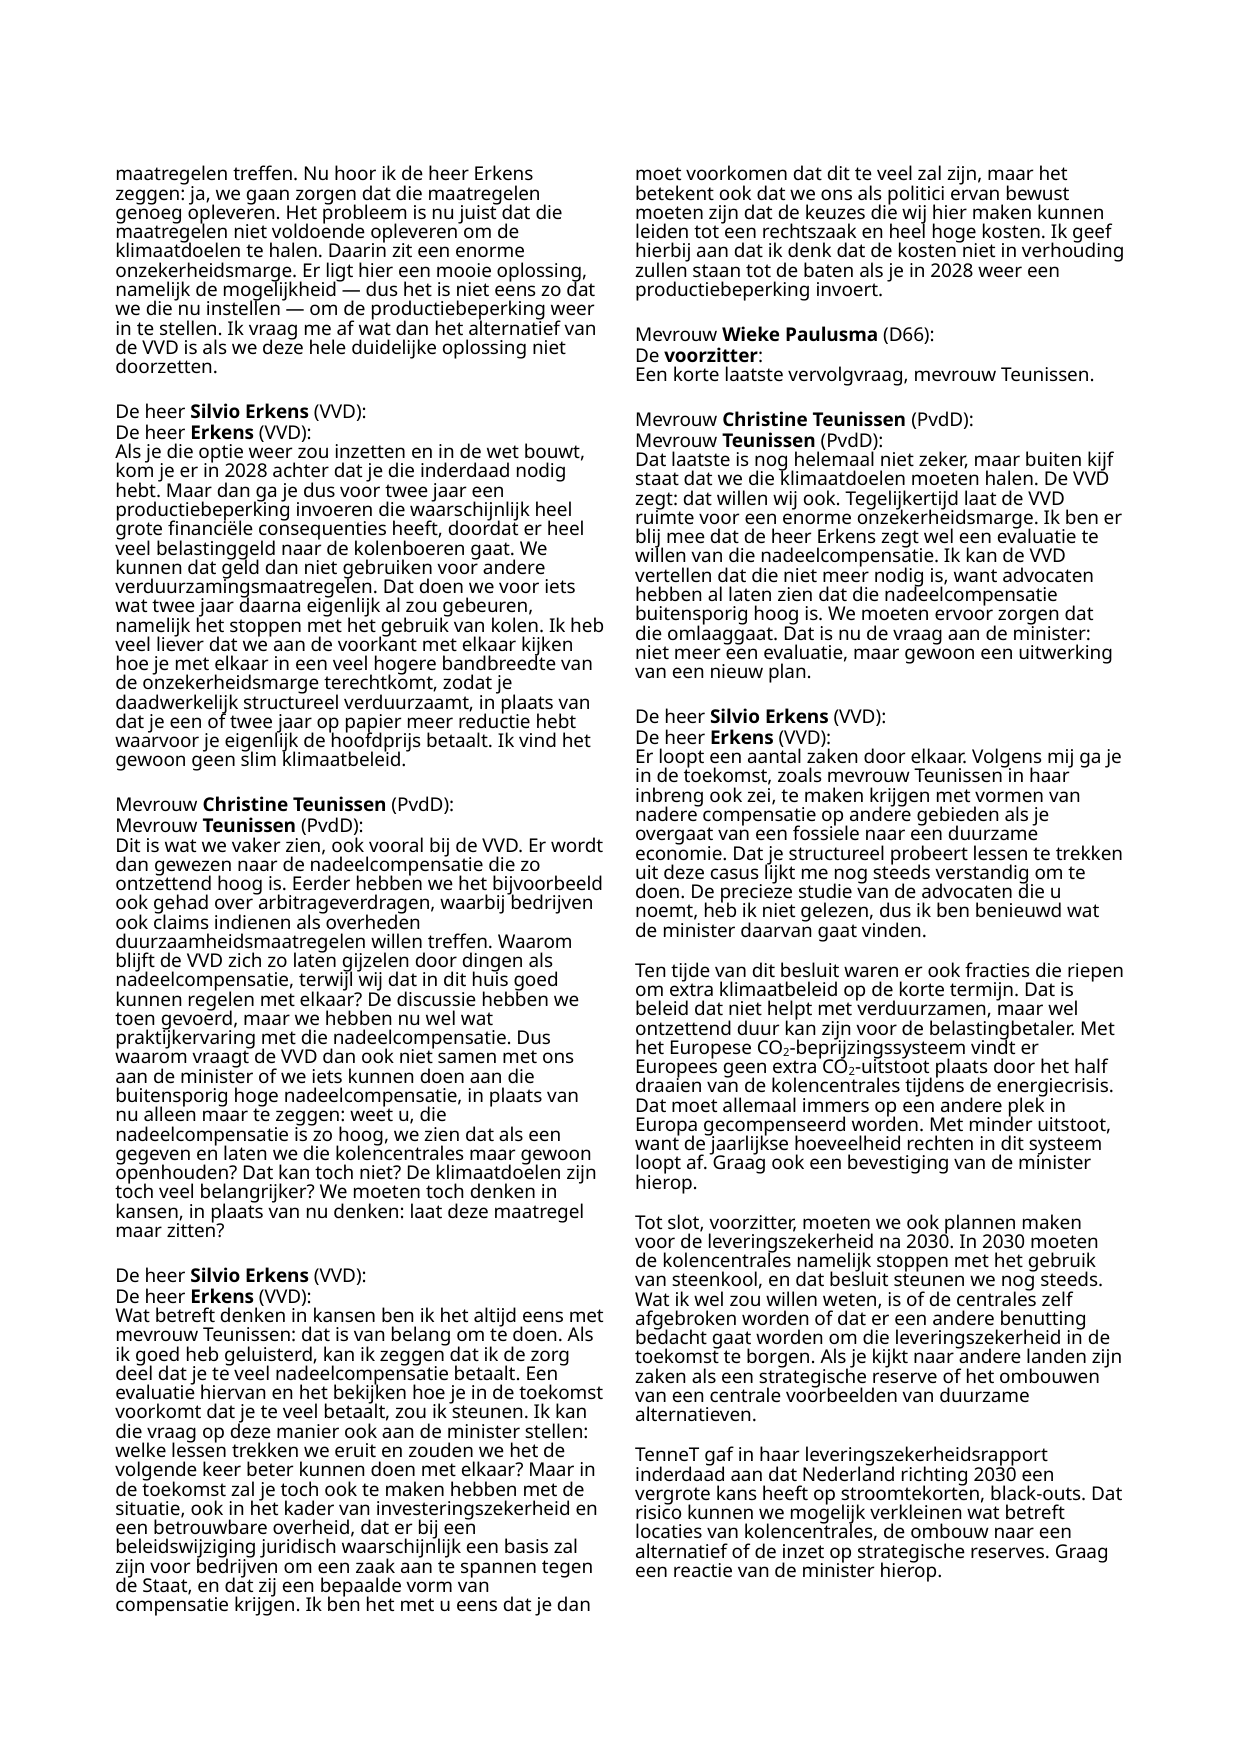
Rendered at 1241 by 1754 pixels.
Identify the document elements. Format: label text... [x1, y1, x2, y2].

text De heer Erkens (VVD): [115, 424, 605, 443]
text Mevrouw Wieke Paulusma (D66): [635, 321, 1125, 347]
text Er loopt een aantal zaken door elkaar. Volgens mij ga je in de toekomst, zoals mevrouw Teunissen in haar inbreng ook zei, te maken krijgen met vormen van nadere compensatie op andere gebieden als je overgaat van een fossiele naar een duurzame economie. Dat je structureel probeert lessen te trekken uit deze casus lijkt me nog steeds verstandig om te doen. De precieze studie van de advocaten die u noemt, heb ik niet gelezen, dus ik ben benieuwd wat de minister daarvan gaat vinden. [635, 748, 1125, 941]
text Mevrouw Christine Teunissen (PvdD): [635, 406, 1125, 432]
text Dat laatste is nog helemaal niet zeker, maar buiten kijf staat dat we die klimaatdoelen moeten halen. De VVD zegt: dat willen wij ook. Tegelijkertijd laat de VVD ruimte voor een enorme onzekerheidsmarge. Ik ben er blij mee dat de heer Erkens zegt wel een evaluatie te willen van die nadeelcompensatie. Ik kan de VVD vertellen dat die niet meer nodig is, want advocaten hebben al laten zien dat die nadeelcompensatie buitensporig hoog is. We moeten ervoor zorgen dat die omlaaggaat. Dat is nu de vraag aan de minister: niet meer een evaluatie, maar gewoon een uitwerking van een nieuw plan. [635, 451, 1125, 682]
text De heer Silvio Erkens (VVD): [115, 398, 605, 424]
text moet voorkomen dat dit te veel zal zijn, maar het betekent ook dat we ons als politici ervan bewust moeten zijn dat de keuzes die wij hier maken kunnen leiden tot een rechtszaak en heel hoge kosten. Ik geef hierbij aan dat ik denk dat de kosten niet in verhouding zullen staan tot de baten als je in 2028 weer een productiebeperking invoert. [635, 165, 1125, 300]
text Wat betreft denken in kansen ben ik het altijd eens met mevrouw Teunissen: dat is van belang om te doen. Als ik goed heb geluisterd, kan ik zeggen dat ik de zorg deel dat je te veel nadeelcompensatie betaalt. Een evaluatie hiervan en het bekijken hoe je in de toekomst voorkomt dat je te veel betaalt, zou ik steunen. Ik kan die vraag op deze manier ook aan de minister stellen: welke lessen trekken we eruit en zouden we het de volgende keer beter kunnen doen met elkaar? Maar in de toekomst zal je toch ook te maken hebben met de situatie, ook in het kader van investeringszekerheid en een betrouwbare overheid, dat er bij een beleidswijziging juridisch waarschijnlijk een basis zal zijn voor bedrijven om een zaak aan te spannen tegen de Staat, en dat zij een bepaalde vorm van compensatie krijgen. Ik ben het met u eens dat je dan [115, 1307, 605, 1615]
text maatregelen treffen. Nu hoor ik de heer Erkens zeggen: ja, we gaan zorgen dat die maatregelen genoeg opleveren. Het probleem is nu juist dat die maatregelen niet voldoende opleveren om de klimaatdoelen te halen. Daarin zit een enorme onzekerheidsmarge. Er ligt hier een mooie oplossing, namelijk de mogelijkheid — dus het is niet eens zo dat we die nu instellen — om de productiebeperking weer in te stellen. Ik vraag me af wat dan het alternatief van de VVD is als we deze hele duidelijke oplossing niet doorzetten. [115, 165, 605, 377]
text De heer Erkens (VVD): [635, 729, 1125, 748]
text Mevrouw Christine Teunissen (PvdD): [115, 792, 605, 817]
text Ten tijde van dit besluit waren er ook fracties die riepen om extra klimaatbeleid op de korte termijn. Dat is beleid dat niet helpt met verduurzamen, maar wel ontzettend duur kan zijn voor de belastingbetaler. Met het Europese CO2-beprijzingssysteem vindt er Europees geen extra CO2-uitstoot plaats door het half draaien van de kolencentrales tijdens de energiecrisis. Dat moet allemaal immers op een andere plek in Europa gecompenseerd worden. Met minder uitstoot, want de jaarlijkse hoeveelheid rechten in dit systeem loopt af. Graag ook een bevestiging van de minister hierop. [635, 962, 1125, 1193]
text Tot slot, voorzitter, moeten we ook plannen maken voor de leveringszekerheid na 2030. In 2030 moeten de kolencentrales namelijk stoppen met het gebruik van steenkool, en dat besluit steunen we nog steeds. Wat ik wel zou willen weten, is of de centrales zelf afgebroken worden of dat er een andere benutting bedacht gaat worden om die leveringszekerheid in de toekomst te borgen. Als je kijkt naar andere landen zijn zaken als een strategische reserve of het ombouwen van een centrale voorbeelden van duurzame alternatieven. [635, 1214, 1125, 1426]
text TenneT gaf in haar leveringszekerheidsrapport inderdaad aan dat Nederland richting 2030 een vergrote kans heeft op stroomtekorten, black-outs. Dat risico kunnen we mogelijk verkleinen wat betreft locaties van kolencentrales, de ombouw naar een alternatief of de inzet op strategische reserves. Graag een reactie van de minister hierop. [635, 1446, 1125, 1581]
text De heer Erkens (VVD): [115, 1288, 605, 1307]
text Mevrouw Teunissen (PvdD): [115, 817, 605, 837]
text Mevrouw Teunissen (PvdD): [635, 432, 1125, 451]
text Dit is wat we vaker zien, ook vooral bij de VVD. Er wordt dan gewezen naar de nadeelcompensatie die zo ontzettend hoog is. Eerder hebben we het bijvoorbeeld ook gehad over arbitrageverdragen, waarbij bedrijven ook claims indienen als overheden duurzaamheidsmaatregelen willen treffen. Waarom blijft de VVD zich zo laten gijzelen door dingen als nadeelcompensatie, terwijl wij dat in dit huis goed kunnen regelen met elkaar? De discussie hebben we toen gevoerd, maar we hebben nu wel wat praktijkervaring met die nadeelcompensatie. Dus waarom vraagt de VVD dan ook niet samen met ons aan de minister of we iets kunnen doen aan die buitensporig hoge nadeelcompensatie, in plaats van nu alleen maar te zeggen: weet u, die nadeelcompensatie is zo hoog, we zien dat als een gegeven en laten we die kolencentrales maar gewoon openhouden? Dat kan toch niet? De klimaatdoelen zijn toch veel belangrijker? We moeten toch denken in kansen, in plaats van nu denken: laat deze maatregel maar zitten? [115, 837, 605, 1241]
text De heer Silvio Erkens (VVD): [115, 1262, 605, 1288]
text Als je die optie weer zou inzetten en in de wet bouwt, kom je er in 2028 achter dat je die inderdaad nodig hebt. Maar dan ga je dus voor twee jaar een productiebeperking invoeren die waarschijnlijk heel grote financiële consequenties heeft, doordat er heel veel belastinggeld naar de kolenboeren gaat. We kunnen dat geld dan niet gebruiken voor andere verduurzamingsmaatregelen. Dat doen we voor iets wat twee jaar daarna eigenlijk al zou gebeuren, namelijk het stoppen met het gebruik van kolen. Ik heb veel liever dat we aan de voorkant met elkaar kijken hoe je met elkaar in een veel hogere bandbreedte van de onzekerheidsmarge terechtkomt, zodat je daadwerkelijk structureel verduurzaamt, in plaats van dat je een of twee jaar op papier meer reductie hebt waarvoor je eigenlijk de hoofdprijs betaalt. Ik vind het gewoon geen slim klimaatbeleid. [115, 443, 605, 771]
text Een korte laatste vervolgvraag, mevrouw Teunissen. [635, 366, 1125, 385]
text De voorzitter: [635, 347, 1125, 366]
text De heer Silvio Erkens (VVD): [635, 703, 1125, 729]
